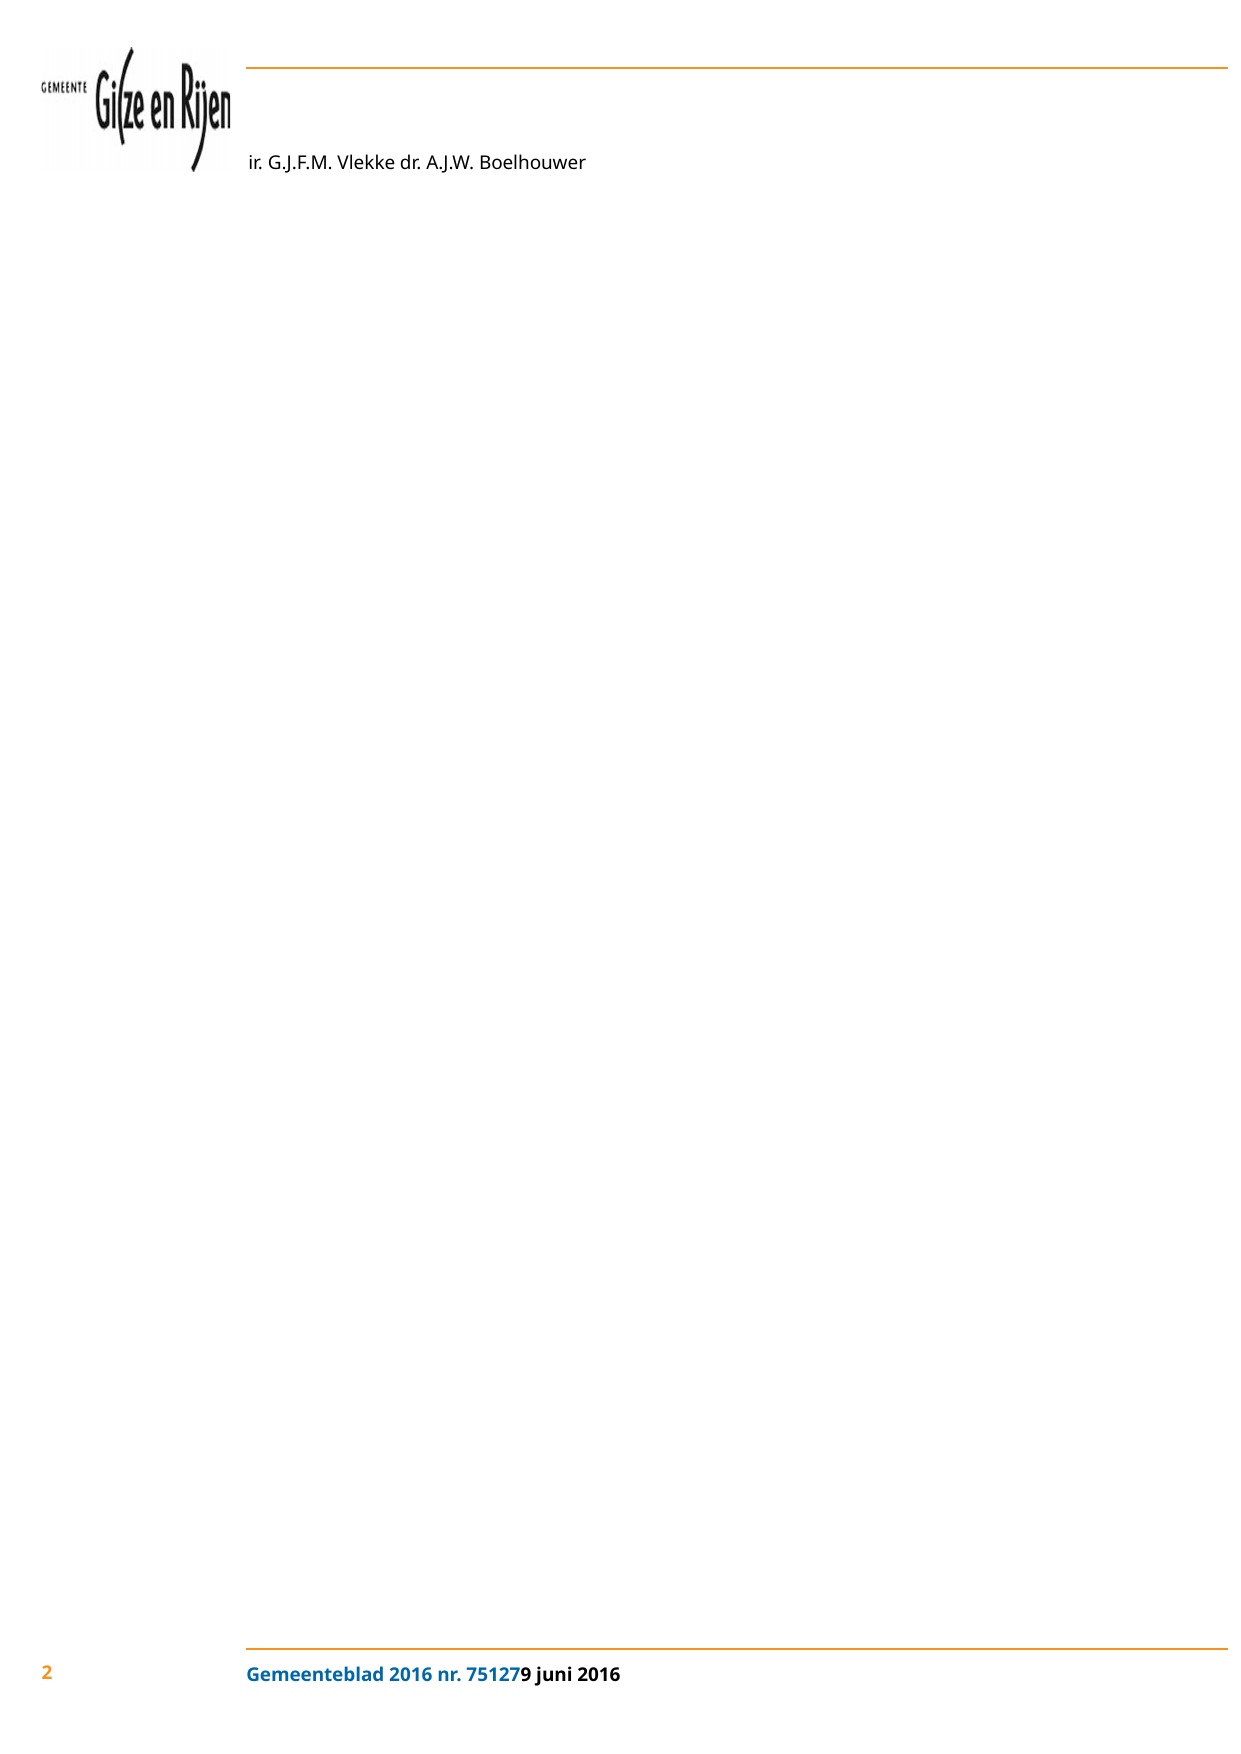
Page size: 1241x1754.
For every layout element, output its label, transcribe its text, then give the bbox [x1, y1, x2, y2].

picture [41, 47, 231, 172]
text ir. G.J.F.M. Vlekke dr. A.J.W. Boelhouwer [248, 149, 1152, 175]
